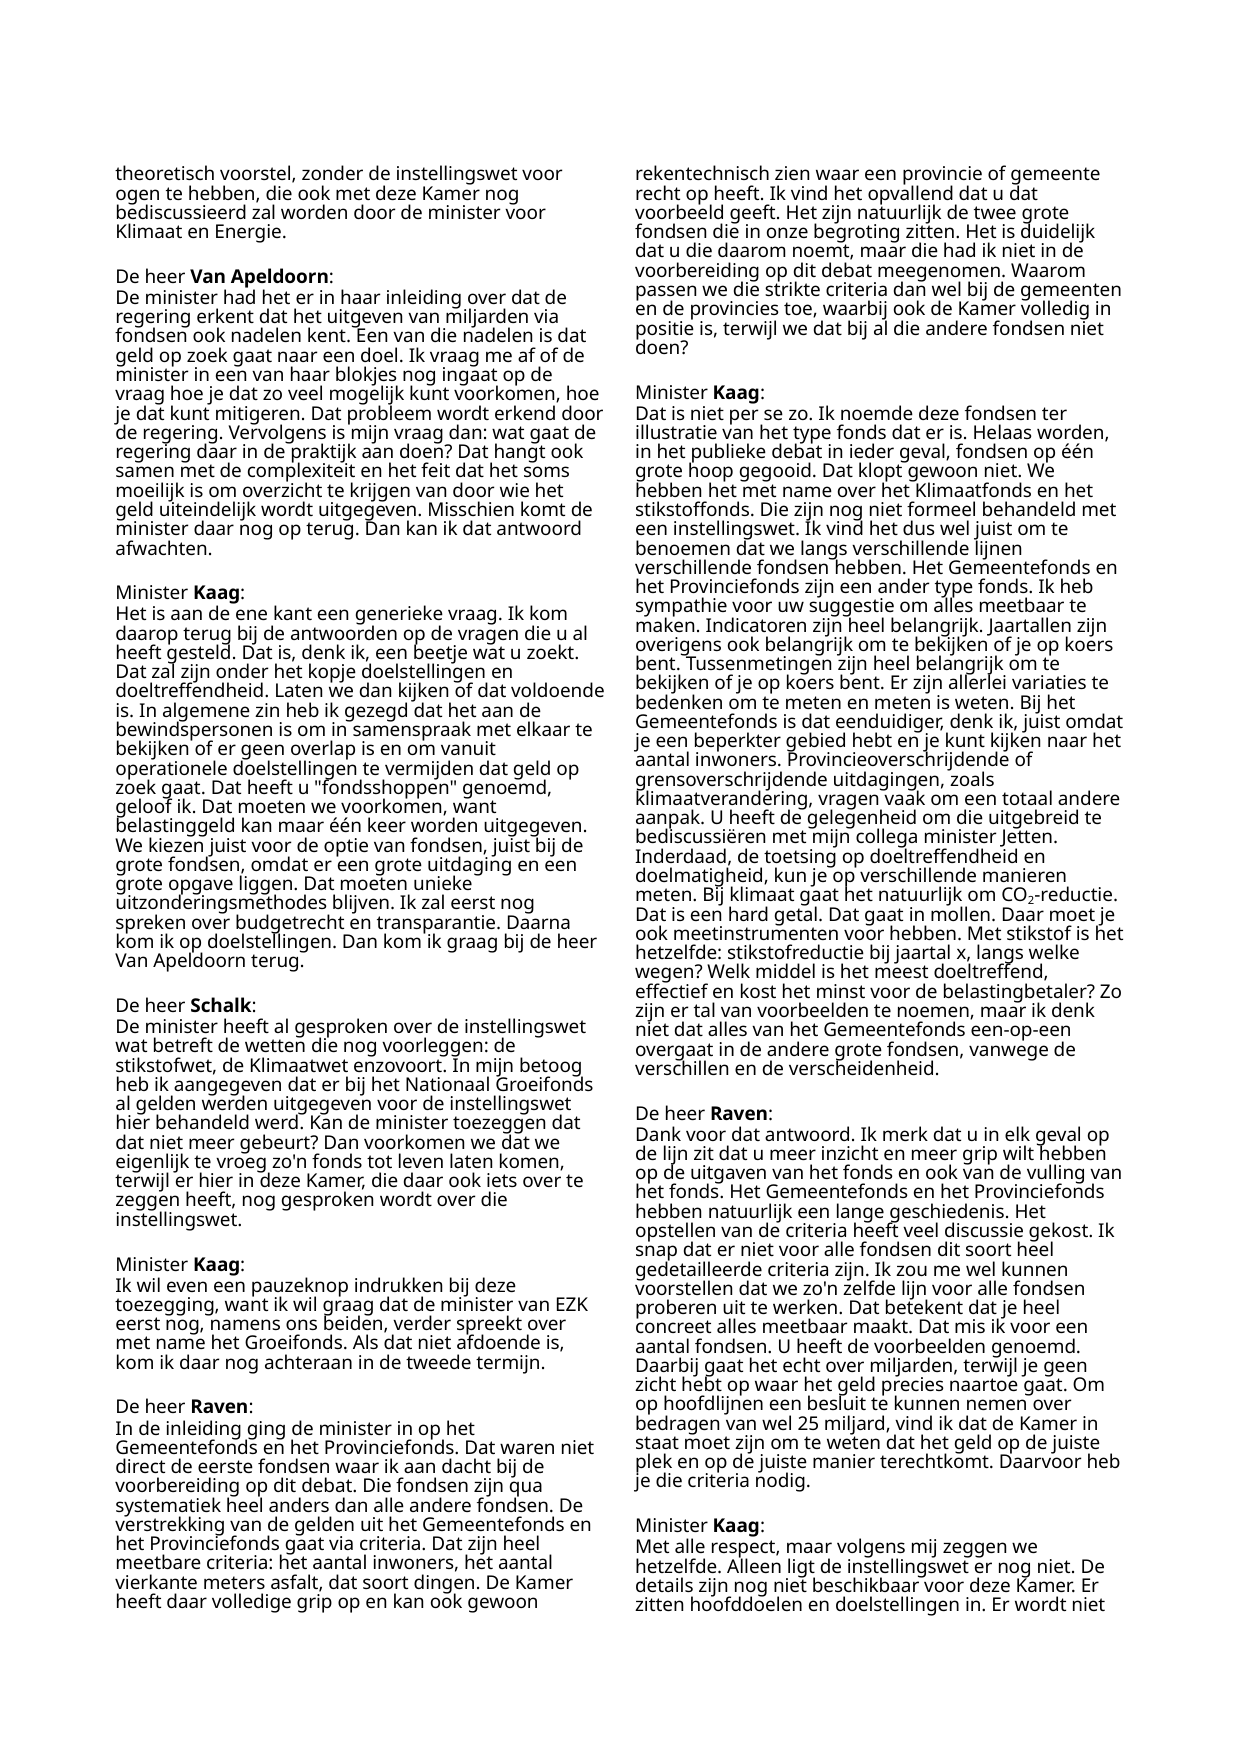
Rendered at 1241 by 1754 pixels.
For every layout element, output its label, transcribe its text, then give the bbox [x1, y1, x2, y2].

text Minister Kaag: [635, 1513, 1125, 1538]
text Minister Kaag: [115, 1251, 605, 1277]
text Dank voor dat antwoord. Ik merk dat u in elk geval op de lijn zit dat u meer inzicht en meer grip wilt hebben op de uitgaven van het fonds en ook van de vulling van het fonds. Het Gemeentefonds en het Provinciefonds hebben natuurlijk een lange geschiedenis. Het opstellen van de criteria heeft veel discussie gekost. Ik snap dat er niet voor alle fondsen dit soort heel gedetailleerde criteria zijn. Ik zou me wel kunnen voorstellen dat we zo'n zelfde lijn voor alle fondsen proberen uit te werken. Dat betekent dat je heel concreet alles meetbaar maakt. Dat mis ik voor een aantal fondsen. U heeft de voorbeelden genoemd. Daarbij gaat het echt over miljarden, terwijl je geen zicht hebt op waar het geld precies naartoe gaat. Om op hoofdlijnen een besluit te kunnen nemen over bedragen van wel 25 miljard, vind ik dat de Kamer in staat moet zijn om te weten dat het geld op de juiste plek en op de juiste manier terechtkomt. Daarvoor heb je die criteria nodig. [635, 1126, 1125, 1492]
text Minister Kaag: [635, 379, 1125, 404]
text Dat is niet per se zo. Ik noemde deze fondsen ter illustratie van het type fonds dat er is. Helaas worden, in het publieke debat in ieder geval, fondsen op één grote hoop gegooid. Dat klopt gewoon niet. We hebben het met name over het Klimaatfonds en het stikstoffonds. Die zijn nog niet formeel behandeld met een instellingswet. Ik vind het dus wel juist om te benoemen dat we langs verschillende lijnen verschillende fondsen hebben. Het Gemeentefonds en het Provinciefonds zijn een ander type fonds. Ik heb sympathie voor uw suggestie om alles meetbaar te maken. Indicatoren zijn heel belangrijk. Jaartallen zijn overigens ook belangrijk om te bekijken of je op koers bent. Tussenmetingen zijn heel belangrijk om te bekijken of je op koers bent. Er zijn allerlei variaties te bedenken om te meten en meten is weten. Bij het Gemeentefonds is dat eenduidiger, denk ik, juist omdat je een beperkter gebied hebt en je kunt kijken naar het aantal inwoners. Provincieoverschrijdende of grensoverschrijdende uitdagingen, zoals klimaatverandering, vragen vaak om een totaal andere aanpak. U heeft de gelegenheid om die uitgebreid te bediscussiëren met mijn collega minister Jetten. Inderdaad, de toetsing op doeltreffendheid en doelmatigheid, kun je op verschillende manieren meten. Bij klimaat gaat het natuurlijk om CO2-reductie. Dat is een hard getal. Dat gaat in mollen. Daar moet je ook meetinstrumenten voor hebben. Met stikstof is het hetzelfde: stikstofreductie bij jaartal x, langs welke wegen? Welk middel is het meest doeltreffend, effectief en kost het minst voor de belastingbetaler? Zo zijn er tal van voorbeelden te noemen, maar ik denk niet dat alles van het Gemeentefonds een-op-een overgaat in de andere grote fondsen, vanwege de verschillen en de verscheidenheid. [635, 404, 1125, 1079]
text De minister had het er in haar inleiding over dat de regering erkent dat het uitgeven van miljarden via fondsen ook nadelen kent. Een van die nadelen is dat geld op zoek gaat naar een doel. Ik vraag me af of de minister in een van haar blokjes nog ingaat op de vraag hoe je dat zo veel mogelijk kunt voorkomen, hoe je dat kunt mitigeren. Dat probleem wordt erkend door de regering. Vervolgens is mijn vraag dan: wat gaat de regering daar in de praktijk aan doen? Dat hangt ook samen met de complexiteit en het feit dat het soms moeilijk is om overzicht te krijgen van door wie het geld uiteindelijk wordt uitgegeven. Misschien komt de minister daar nog op terug. Dan kan ik dat antwoord afwachten. [115, 289, 605, 559]
text In de inleiding ging de minister in op het Gemeentefonds en het Provinciefonds. Dat waren niet direct de eerste fondsen waar ik aan dacht bij de voorbereiding op dit debat. Die fondsen zijn qua systematiek heel anders dan alle andere fondsen. De verstrekking van de gelden uit het Gemeentefonds en het Provinciefonds gaat via criteria. Dat zijn heel meetbare criteria: het aantal inwoners, het aantal vierkante meters asfalt, dat soort dingen. De Kamer heeft daar volledige grip op en kan ook gewoon [115, 1419, 605, 1612]
text De heer Raven: [115, 1394, 605, 1419]
text Ik wil even een pauzeknop indrukken bij deze toezegging, want ik wil graag dat de minister van EZK eerst nog, namens ons beiden, verder spreekt over met name het Groeifonds. Als dat niet afdoende is, kom ik daar nog achteraan in de tweede termijn. [115, 1277, 605, 1373]
text De heer Raven: [635, 1100, 1125, 1126]
text theoretisch voorstel, zonder de instellingswet voor ogen te hebben, die ook met deze Kamer nog bediscussieerd zal worden door de minister voor Klimaat en Energie. [115, 165, 605, 242]
text Het is aan de ene kant een generieke vraag. Ik kom daarop terug bij de antwoorden op de vragen die u al heeft gesteld. Dat is, denk ik, een beetje wat u zoekt. Dat zal zijn onder het kopje doelstellingen en doeltreffendheid. Laten we dan kijken of dat voldoende is. In algemene zin heb ik gezegd dat het aan de bewindspersonen is om in samenspraak met elkaar te bekijken of er geen overlap is en om vanuit operationele doelstellingen te vermijden dat geld op zoek gaat. Dat heeft u "fondsshoppen" genoemd, geloof ik. Dat moeten we voorkomen, want belastinggeld kan maar één keer worden uitgegeven. We kiezen juist voor de optie van fondsen, juist bij de grote fondsen, omdat er een grote uitdaging en een grote opgave liggen. Dat moeten unieke uitzonderingsmethodes blijven. Ik zal eerst nog spreken over budgetrecht en transparantie. Daarna kom ik op doelstellingen. Dan kom ik graag bij de heer Van Apeldoorn terug. [115, 605, 605, 971]
text Minister Kaag: [115, 579, 605, 605]
text rekentechnisch zien waar een provincie of gemeente recht op heeft. Ik vind het opvallend dat u dat voorbeeld geeft. Het zijn natuurlijk de twee grote fondsen die in onze begroting zitten. Het is duidelijk dat u die daarom noemt, maar die had ik niet in de voorbereiding op dit debat meegenomen. Waarom passen we die strikte criteria dan wel bij de gemeenten en de provincies toe, waarbij ook de Kamer volledig in positie is, terwijl we dat bij al die andere fondsen niet doen? [635, 165, 1125, 358]
text De heer Schalk: [115, 992, 605, 1018]
text Met alle respect, maar volgens mij zeggen we hetzelfde. Alleen ligt de instellingswet er nog niet. De details zijn nog niet beschikbaar voor deze Kamer. Er zitten hoofddoelen en doelstellingen in. Er wordt niet [635, 1538, 1125, 1615]
text De minister heeft al gesproken over de instellingswet wat betreft de wetten die nog voorleggen: de stikstofwet, de Klimaatwet enzovoort. In mijn betoog heb ik aangegeven dat er bij het Nationaal Groeifonds al gelden werden uitgegeven voor de instellingswet hier behandeld werd. Kan de minister toezeggen dat dat niet meer gebeurt? Dan voorkomen we dat we eigenlijk te vroeg zo'n fonds tot leven laten komen, terwijl er hier in deze Kamer, die daar ook iets over te zeggen heeft, nog gesproken wordt over die instellingswet. [115, 1018, 605, 1230]
text De heer Van Apeldoorn: [115, 263, 605, 289]
